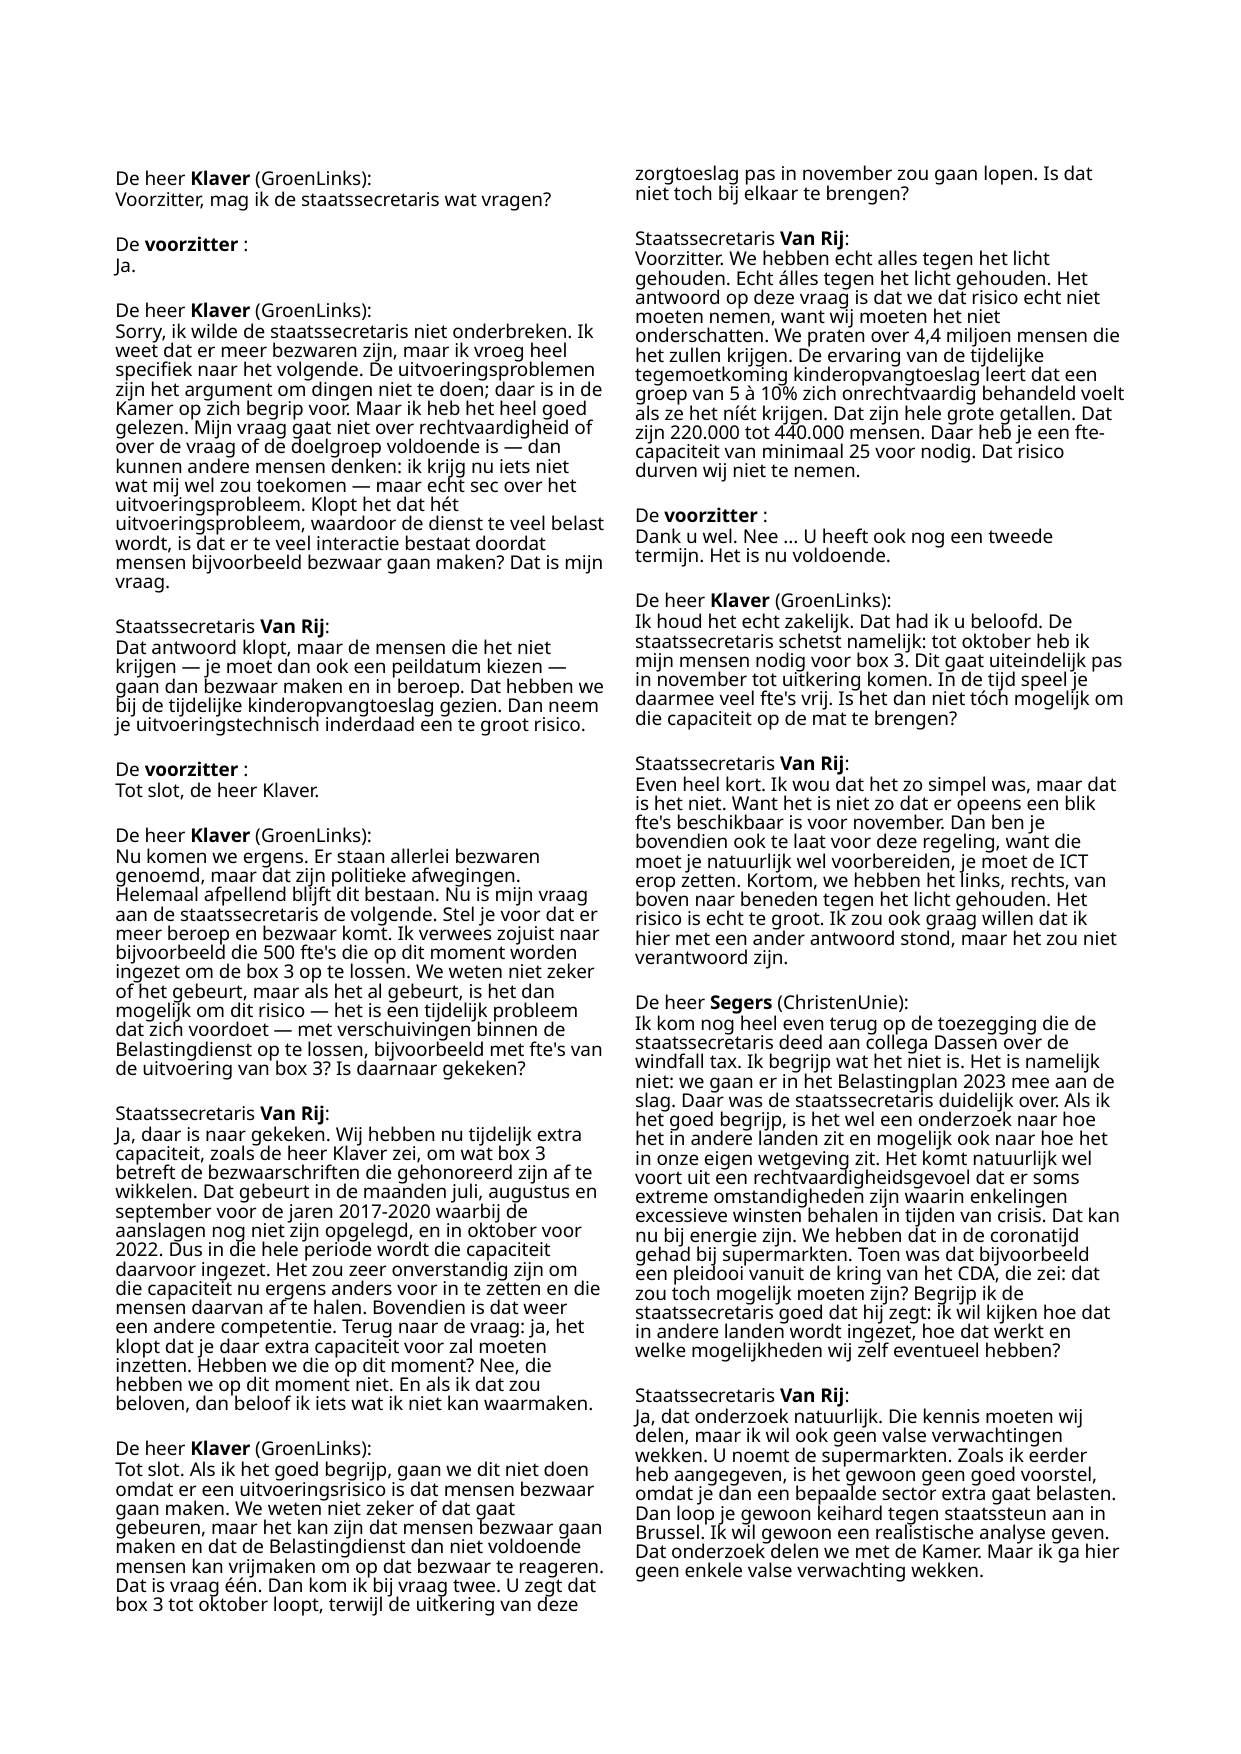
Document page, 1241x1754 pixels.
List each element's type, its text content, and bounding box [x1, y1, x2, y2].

text Staatssecretaris Van Rij: [115, 613, 605, 639]
text Ja. [115, 257, 605, 276]
text De voorzitter : [115, 231, 605, 257]
text Ik houd het echt zakelijk. Dat had ik u beloofd. De staatssecretaris schetst namelijk: tot oktober heb ik mijn mensen nodig voor box 3. Dit gaat uiteindelijk pas in november tot uitkering komen. In de tijd speel je daarmee veel fte's vrij. Is het dan niet tóch mogelijk om die capaciteit op de mat te brengen? [635, 613, 1125, 729]
text De heer Klaver (GroenLinks): [115, 1436, 605, 1461]
text De voorzitter : [115, 756, 605, 782]
text Staatssecretaris Van Rij: [635, 750, 1125, 776]
text Nu komen we ergens. Er staan allerlei bezwaren genoemd, maar dat zijn politieke afwegingen. Helemaal afpellend blijft dit bestaan. Nu is mijn vraag aan de staatssecretaris de volgende. Stel je voor dat er meer beroep en bezwaar komt. Ik verwees zojuist naar bijvoorbeeld die 500 fte's die op dit moment worden ingezet om de box 3 op te lossen. We weten niet zeker of het gebeurt, maar als het al gebeurt, is het dan mogelijk om dit risico — het is een tijdelijk probleem dat zich voordoet — met verschuivingen binnen de Belastingdienst op te lossen, bijvoorbeeld met fte's van de uitvoering van box 3? Is daarnaar gekeken? [115, 848, 605, 1079]
text Ik kom nog heel even terug op de toezegging die de staatssecretaris deed aan collega Dassen over de windfall tax. Ik begrijp wat het niet is. Het is namelijk niet: we gaan er in het Belastingplan 2023 mee aan de slag. Daar was de staatssecretaris duidelijk over. Als ik het goed begrijp, is het wel een onderzoek naar hoe het in andere landen zit en mogelijk ook naar hoe het in onze eigen wetgeving zit. Het komt natuurlijk wel voort uit een rechtvaardigheidsgevoel dat er soms extreme omstandigheden zijn waarin enkelingen excessieve winsten behalen in tijden van crisis. Dat kan nu bij energie zijn. We hebben dat in de coronatijd gehad bij supermarkten. Toen was dat bijvoorbeeld een pleidooi vanuit de kring van het CDA, die zei: dat zou toch mogelijk moeten zijn? Begrijp ik de staatssecretaris goed dat hij zegt: ik wil kijken hoe dat in andere landen wordt ingezet, hoe dat werkt en welke mogelijkheden wij zelf eventueel hebben? [635, 1015, 1125, 1362]
text zorgtoeslag pas in november zou gaan lopen. Is dat niet toch bij elkaar te brengen? [635, 165, 1125, 204]
text Even heel kort. Ik wou dat het zo simpel was, maar dat is het niet. Want het is niet zo dat er opeens een blik fte's beschikbaar is voor november. Dan ben je bovendien ook te laat voor deze regeling, want die moet je natuurlijk wel voorbereiden, je moet de ICT erop zetten. Kortom, we hebben het links, rechts, van boven naar beneden tegen het licht gehouden. Het risico is echt te groot. Ik zou ook graag willen dat ik hier met een ander antwoord stond, maar het zou niet verantwoord zijn. [635, 776, 1125, 968]
text De heer Klaver (GroenLinks): [115, 822, 605, 848]
text Ja, dat onderzoek natuurlijk. Die kennis moeten wij delen, maar ik wil ook geen valse verwachtingen wekken. U noemt de supermarkten. Zoals ik eerder heb aangegeven, is het gewoon geen goed voorstel, omdat je dan een bepaalde sector extra gaat belasten. Dan loop je gewoon keihard tegen staatssteun aan in Brussel. Ik wil gewoon een realistische analyse geven. Dat onderzoek delen we met de Kamer. Maar ik ga hier geen enkele valse verwachting wekken. [635, 1408, 1125, 1582]
text Tot slot. Als ik het goed begrijp, gaan we dit niet doen omdat er een uitvoeringsrisico is dat mensen bezwaar gaan maken. We weten niet zeker of dat gaat gebeuren, maar het kan zijn dat mensen bezwaar gaan maken en dat de Belastingdienst dan niet voldoende mensen kan vrijmaken om op dat bezwaar te reageren. Dat is vraag één. Dan kom ik bij vraag twee. U zegt dat box 3 tot oktober loopt, terwijl de uitkering van deze [115, 1461, 605, 1615]
text Dat antwoord klopt, maar de mensen die het niet krijgen — je moet dan ook een peildatum kiezen — gaan dan bezwaar maken en in beroep. Dat hebben we bij de tijdelijke kinderopvangtoeslag gezien. Dan neem je uitvoeringstechnisch inderdaad een te groot risico. [115, 639, 605, 735]
text Staatssecretaris Van Rij: [635, 1382, 1125, 1408]
text Sorry, ik wilde de staatssecretaris niet onderbreken. Ik weet dat er meer bezwaren zijn, maar ik vroeg heel specifiek naar het volgende. De uitvoeringsproblemen zijn het argument om dingen niet te doen; daar is in de Kamer op zich begrip voor. Maar ik heb het heel goed gelezen. Mijn vraag gaat niet over rechtvaardigheid of over de vraag of de doelgroep voldoende is — dan kunnen andere mensen denken: ik krijg nu iets niet wat mij wel zou toekomen — maar echt sec over het uitvoeringsprobleem. Klopt het dat hét uitvoeringsprobleem, waardoor de dienst te veel belast wordt, is dat er te veel interactie bestaat doordat mensen bijvoorbeeld bezwaar gaan maken? Dat is mijn vraag. [115, 323, 605, 592]
text De heer Klaver (GroenLinks): [635, 588, 1125, 613]
text Tot slot, de heer Klaver. [115, 782, 605, 801]
text De heer Klaver (GroenLinks): [115, 165, 605, 191]
text De heer Segers (ChristenUnie): [635, 989, 1125, 1015]
text Staatssecretaris Van Rij: [115, 1100, 605, 1126]
text De heer Klaver (GroenLinks): [115, 297, 605, 323]
text Staatssecretaris Van Rij: [635, 225, 1125, 250]
text Voorzitter. We hebben echt alles tegen het licht gehouden. Echt álles tegen het licht gehouden. Het antwoord op deze vraag is dat we dat risico echt niet moeten nemen, want wij moeten het niet onderschatten. We praten over 4,4 miljoen mensen die het zullen krijgen. De ervaring van de tijdelijke tegemoetkoming kinderopvangtoeslag leert dat een groep van 5 à 10% zich onrechtvaardig behandeld voelt als ze het níét krijgen. Dat zijn hele grote getallen. Dat zijn 220.000 tot 440.000 mensen. Daar heb je een fte-capaciteit van minimaal 25 voor nodig. Dat risico durven wij niet te nemen. [635, 250, 1125, 482]
text De voorzitter : [635, 502, 1125, 528]
text Dank u wel. Nee ... U heeft ook nog een tweede termijn. Het is nu voldoende. [635, 528, 1125, 567]
text Voorzitter, mag ik de staatssecretaris wat vragen? [115, 191, 605, 210]
text Ja, daar is naar gekeken. Wij hebben nu tijdelijk extra capaciteit, zoals de heer Klaver zei, om wat box 3 betreft de bezwaarschriften die gehonoreerd zijn af te wikkelen. Dat gebeurt in de maanden juli, augustus en september voor de jaren 2017-2020 waarbij de aanslagen nog niet zijn opgelegd, en in oktober voor 2022. Dus in die hele periode wordt die capaciteit daarvoor ingezet. Het zou zeer onverstandig zijn om die capaciteit nu ergens anders voor in te zetten en die mensen daarvan af te halen. Bovendien is dat weer een andere competentie. Terug naar de vraag: ja, het klopt dat je daar extra capaciteit voor zal moeten inzetten. Hebben we die op dit moment? Nee, die hebben we op dit moment niet. En als ik dat zou beloven, dan beloof ik iets wat ik niet kan waarmaken. [115, 1126, 605, 1415]
